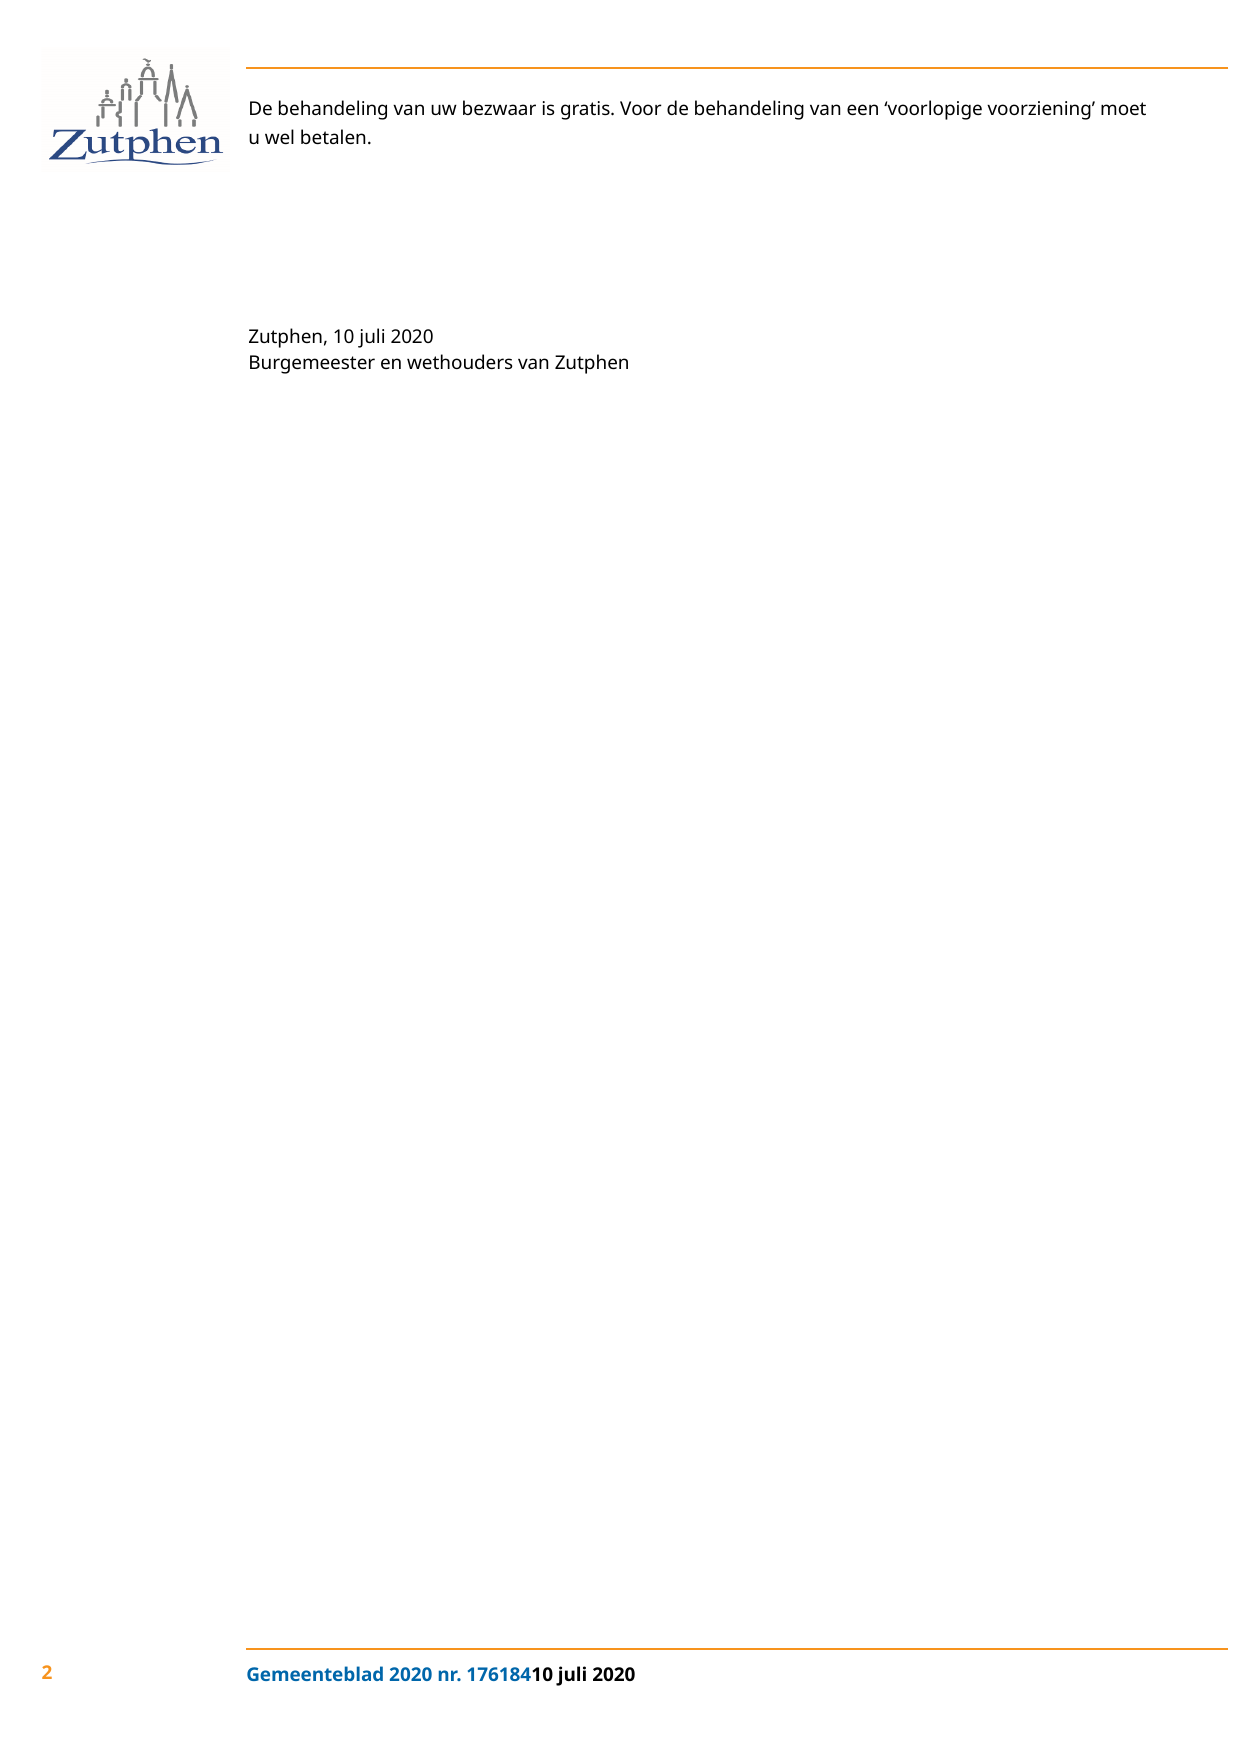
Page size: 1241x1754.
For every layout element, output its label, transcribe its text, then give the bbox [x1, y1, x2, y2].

text Burgemeester en wethouders van Zutphen [248, 349, 1152, 375]
picture [41, 47, 231, 172]
text Zutphen, 10 juli 2020 [248, 323, 1152, 349]
text De behandeling van uw bezwaar is gratis. Voor de behandeling van een ‘voorlopige voorziening’ moet u wel betalen. [248, 95, 1152, 150]
